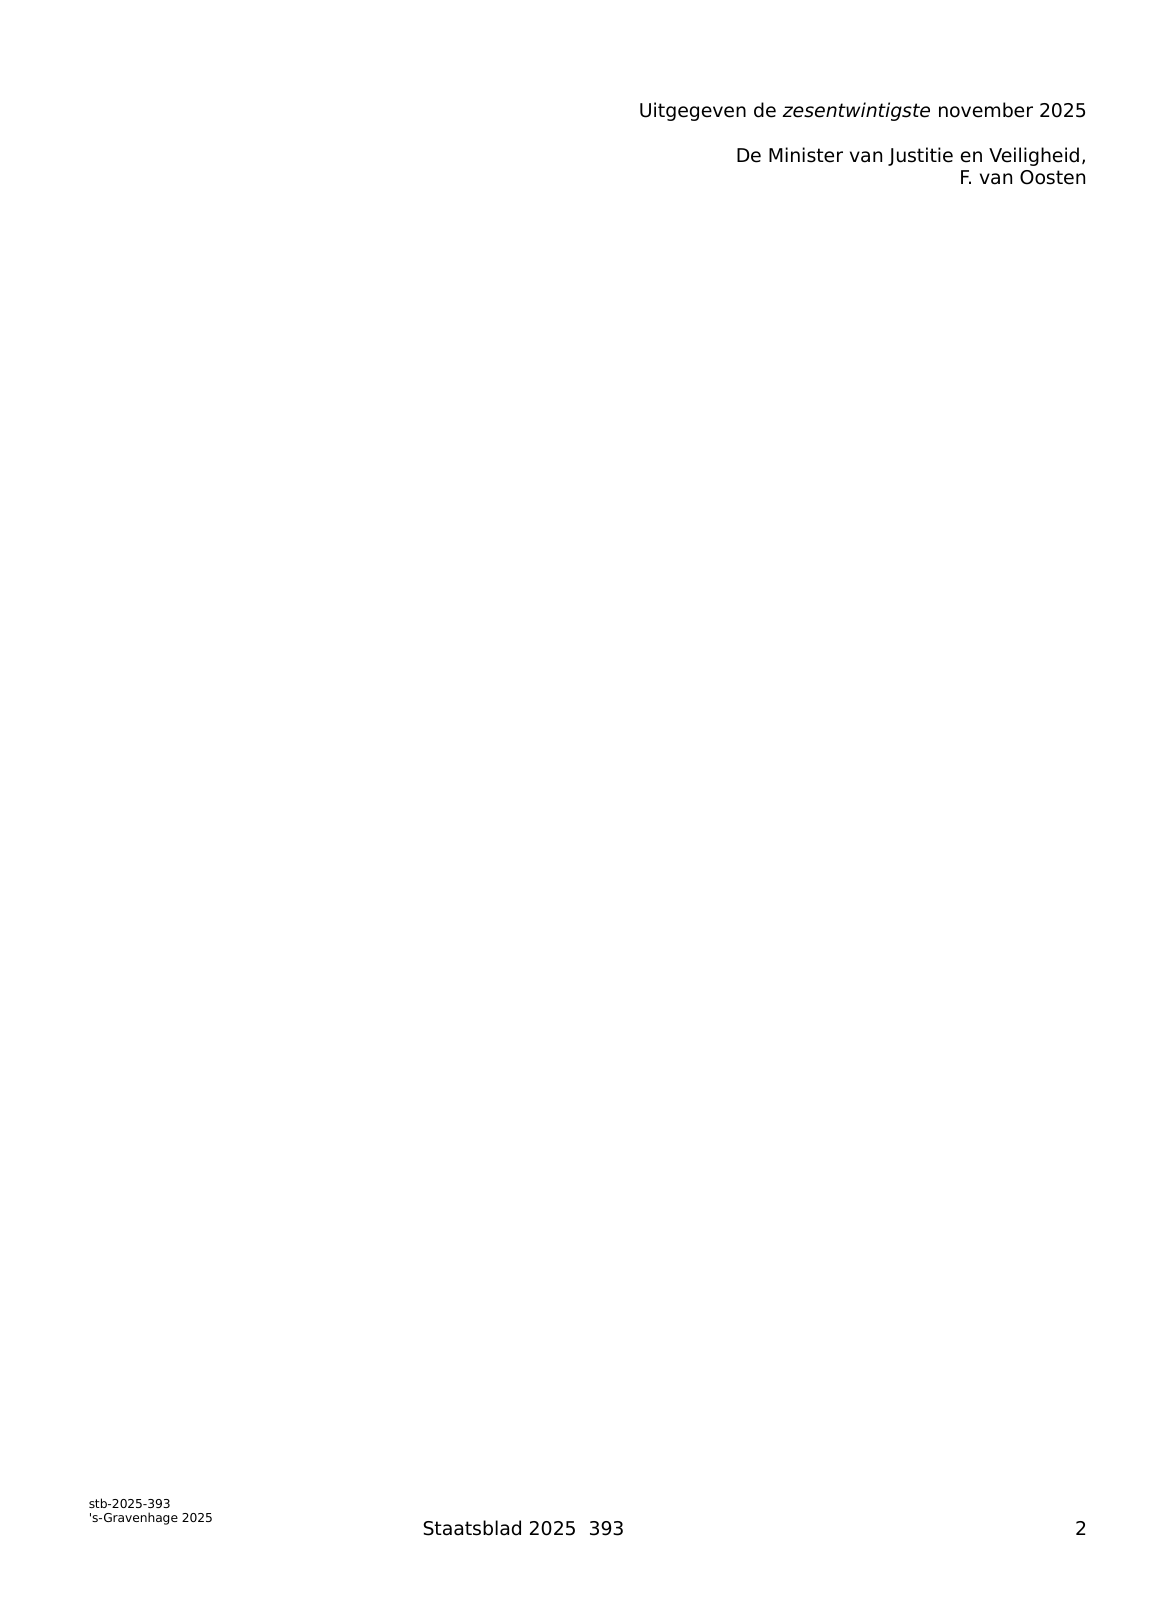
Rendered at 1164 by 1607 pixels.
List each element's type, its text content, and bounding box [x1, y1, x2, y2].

text Uitgegeven de zesentwintigste november 2025 [422, 100, 1087, 122]
text De Minister van Justitie en Veiligheid, F. van Oosten [422, 144, 1087, 188]
text stb-2025-393 [88, 1497, 323, 1511]
text 's-Gravenhage 2025 [88, 1511, 323, 1525]
